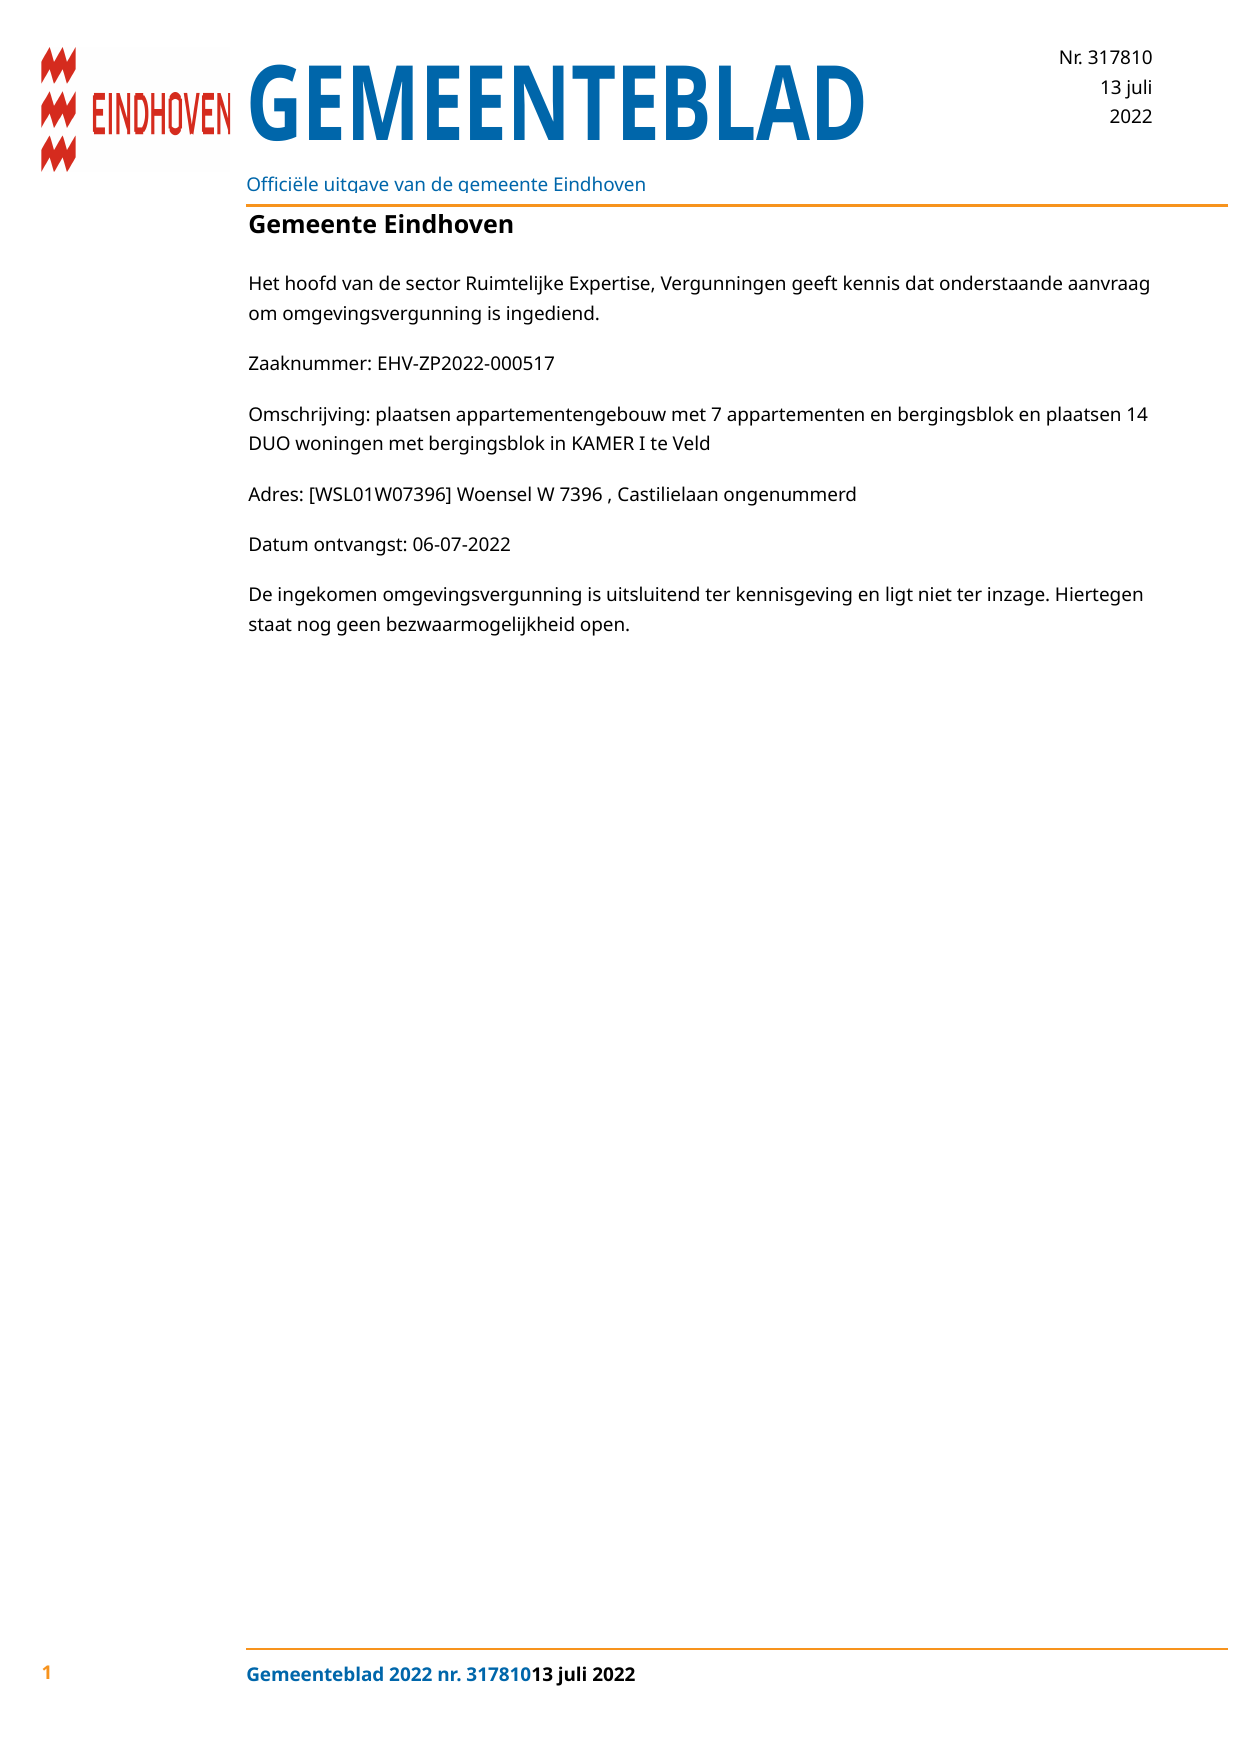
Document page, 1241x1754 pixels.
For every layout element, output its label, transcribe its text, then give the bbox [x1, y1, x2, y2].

text De ingekomen omgevingsvergunning is uitsluitend ter kennisgeving en ligt niet ter inzage. Hiertegen staat nog geen bezwaarmogelijkheid open. [248, 582, 1152, 637]
text Gemeente Eindhoven [248, 207, 1152, 241]
text Zaaknummer: EHV-ZP2022-000517 [248, 350, 1152, 376]
text Het hoofd van de sector Ruimtelijke Expertise, Vergunningen geeft kennis dat onderstaande aanvraag om omgevingsvergunning is ingediend. [248, 270, 1152, 326]
picture [41, 47, 231, 172]
text Omschrijving: plaatsen appartementengebouw met 7 appartementen en bergingsblok en plaatsen 14 DUO woningen met bergingsblok in KAMER I te Veld [248, 401, 1152, 456]
text Adres: [WSL01W07396] Woensel W 7396 , Castilielaan ongenummerd [248, 481, 1152, 506]
text Datum ontvangst: 06-07-2022 [248, 531, 1152, 557]
